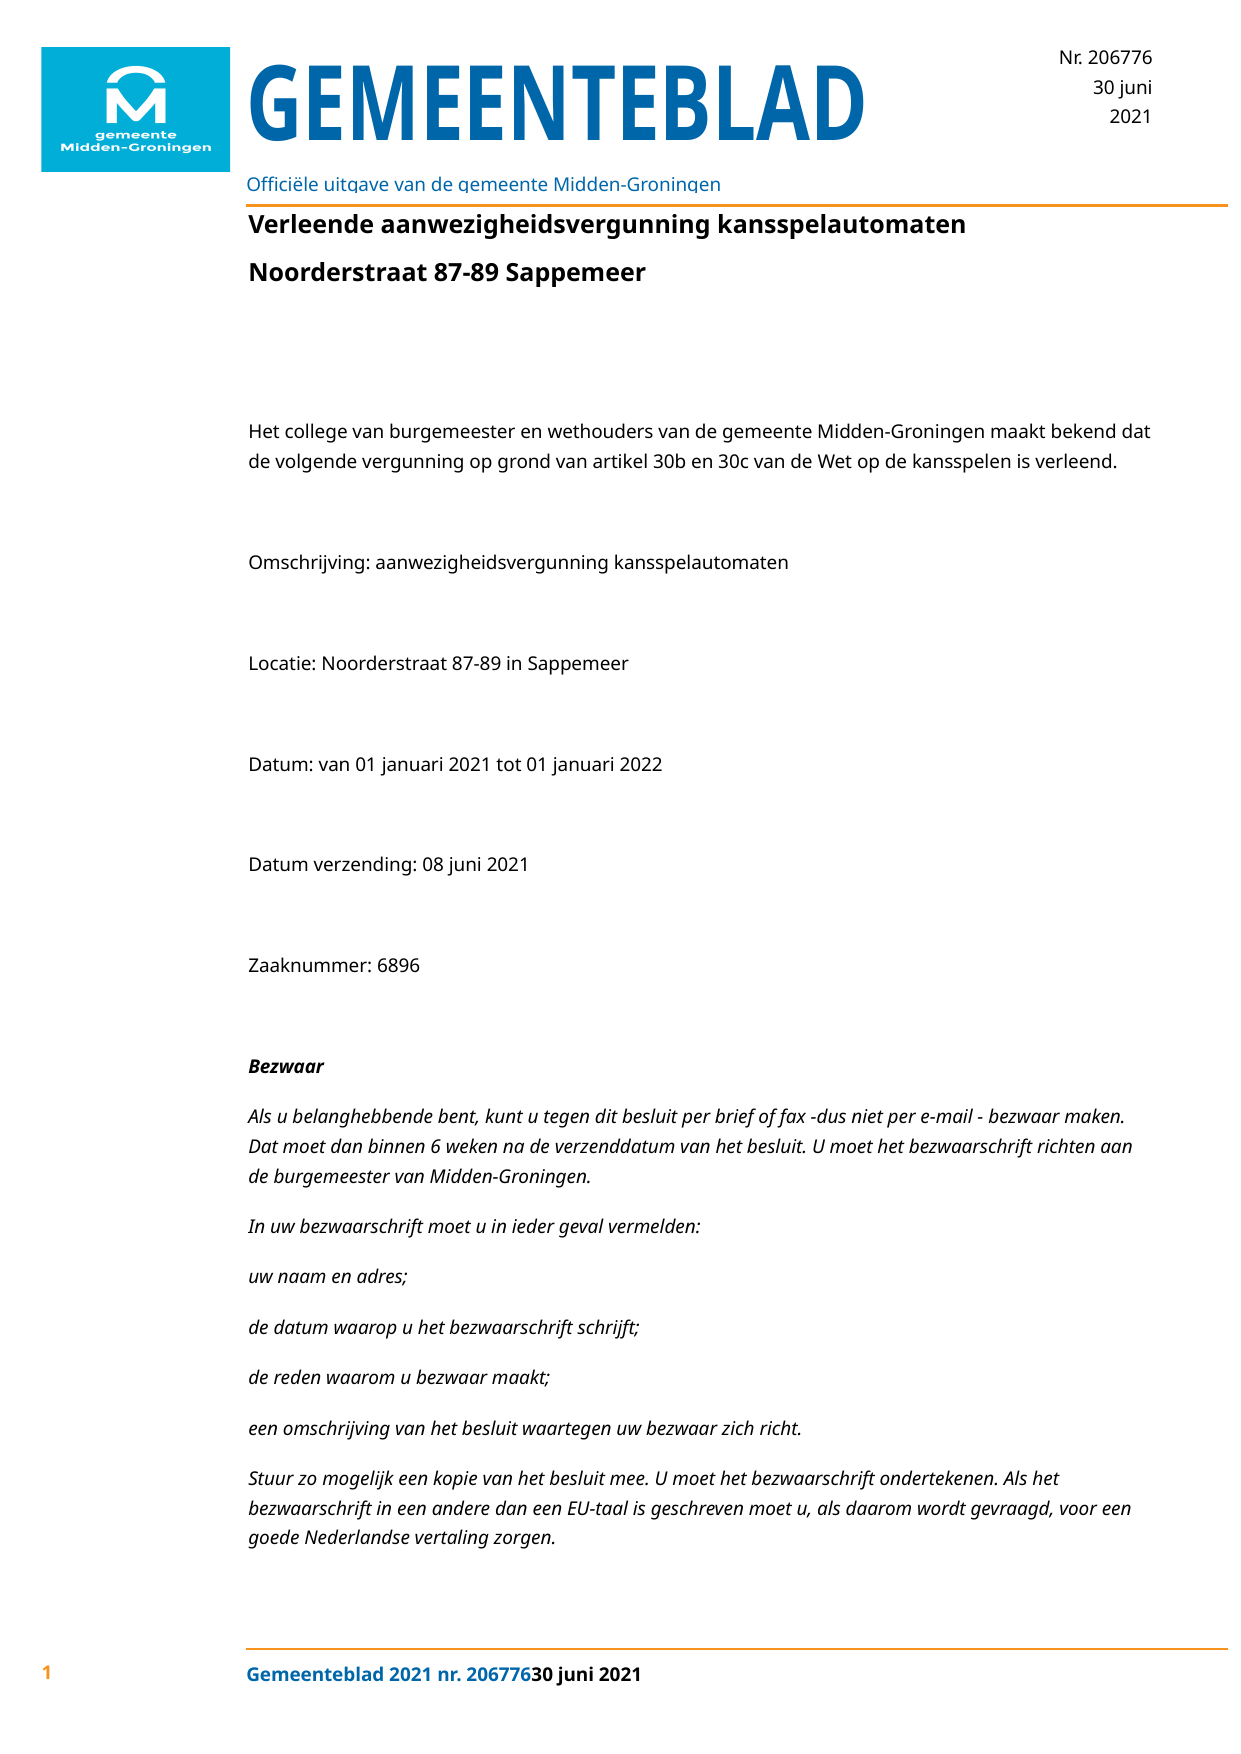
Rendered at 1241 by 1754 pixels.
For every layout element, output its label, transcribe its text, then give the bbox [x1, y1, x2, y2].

text Verleende aanwezigheidsvergunning kansspelautomaten Noorderstraat 87-89 Sappemeer [248, 207, 1152, 288]
text Het college van burgemeester en wethouders van de gemeente Midden-Groningen maakt bekend dat de volgende vergunning op grond van artikel 30b en 30c van de Wet op de kansspelen is verleend. [248, 419, 1152, 474]
text de reden waarom u bezwaar maakt; [248, 1364, 1152, 1390]
text Locatie: Noorderstraat 87-89 in Sappemeer [248, 650, 1152, 676]
text uw naam en adres; [248, 1264, 1152, 1289]
text Stuur zo mogelijk een kopie van het besluit mee. U moet het bezwaarschrift ondertekenen. Als het bezwaarschrift in een andere dan een EU-taal is geschreven moet u, als daarom wordt gevraagd, voor een goede Nederlandse vertaling zorgen. [248, 1465, 1152, 1550]
text Datum: van 01 januari 2021 tot 01 januari 2022 [248, 751, 1152, 777]
picture [184, 146, 190, 153]
text Zaaknummer: 6896 [248, 952, 1152, 978]
text Datum verzending: 08 juni 2021 [248, 852, 1152, 877]
text een omschrijving van het besluit waartegen uw bezwaar zich richt. [248, 1415, 1152, 1441]
text Bezwaar [248, 1053, 1152, 1079]
picture [107, 89, 165, 122]
text In uw bezwaarschrift moet u in ieder geval vermelden: [248, 1213, 1152, 1239]
text Omschrijving: aanwezigheidsvergunning kansspelautomaten [248, 549, 1152, 575]
picture [108, 66, 164, 82]
text de datum waarop u het bezwaarschrift schrijft; [248, 1314, 1152, 1340]
text Als u belanghebbende bent, kunt u tegen dit besluit per brief of fax -dus niet per e-mail - bezwaar maken. Dat moet dan binnen 6 weken na de verzenddatum van het besluit. U moet het bezwaarschrift richten aan de burgemeester van Midden-Groningen. [248, 1104, 1152, 1189]
